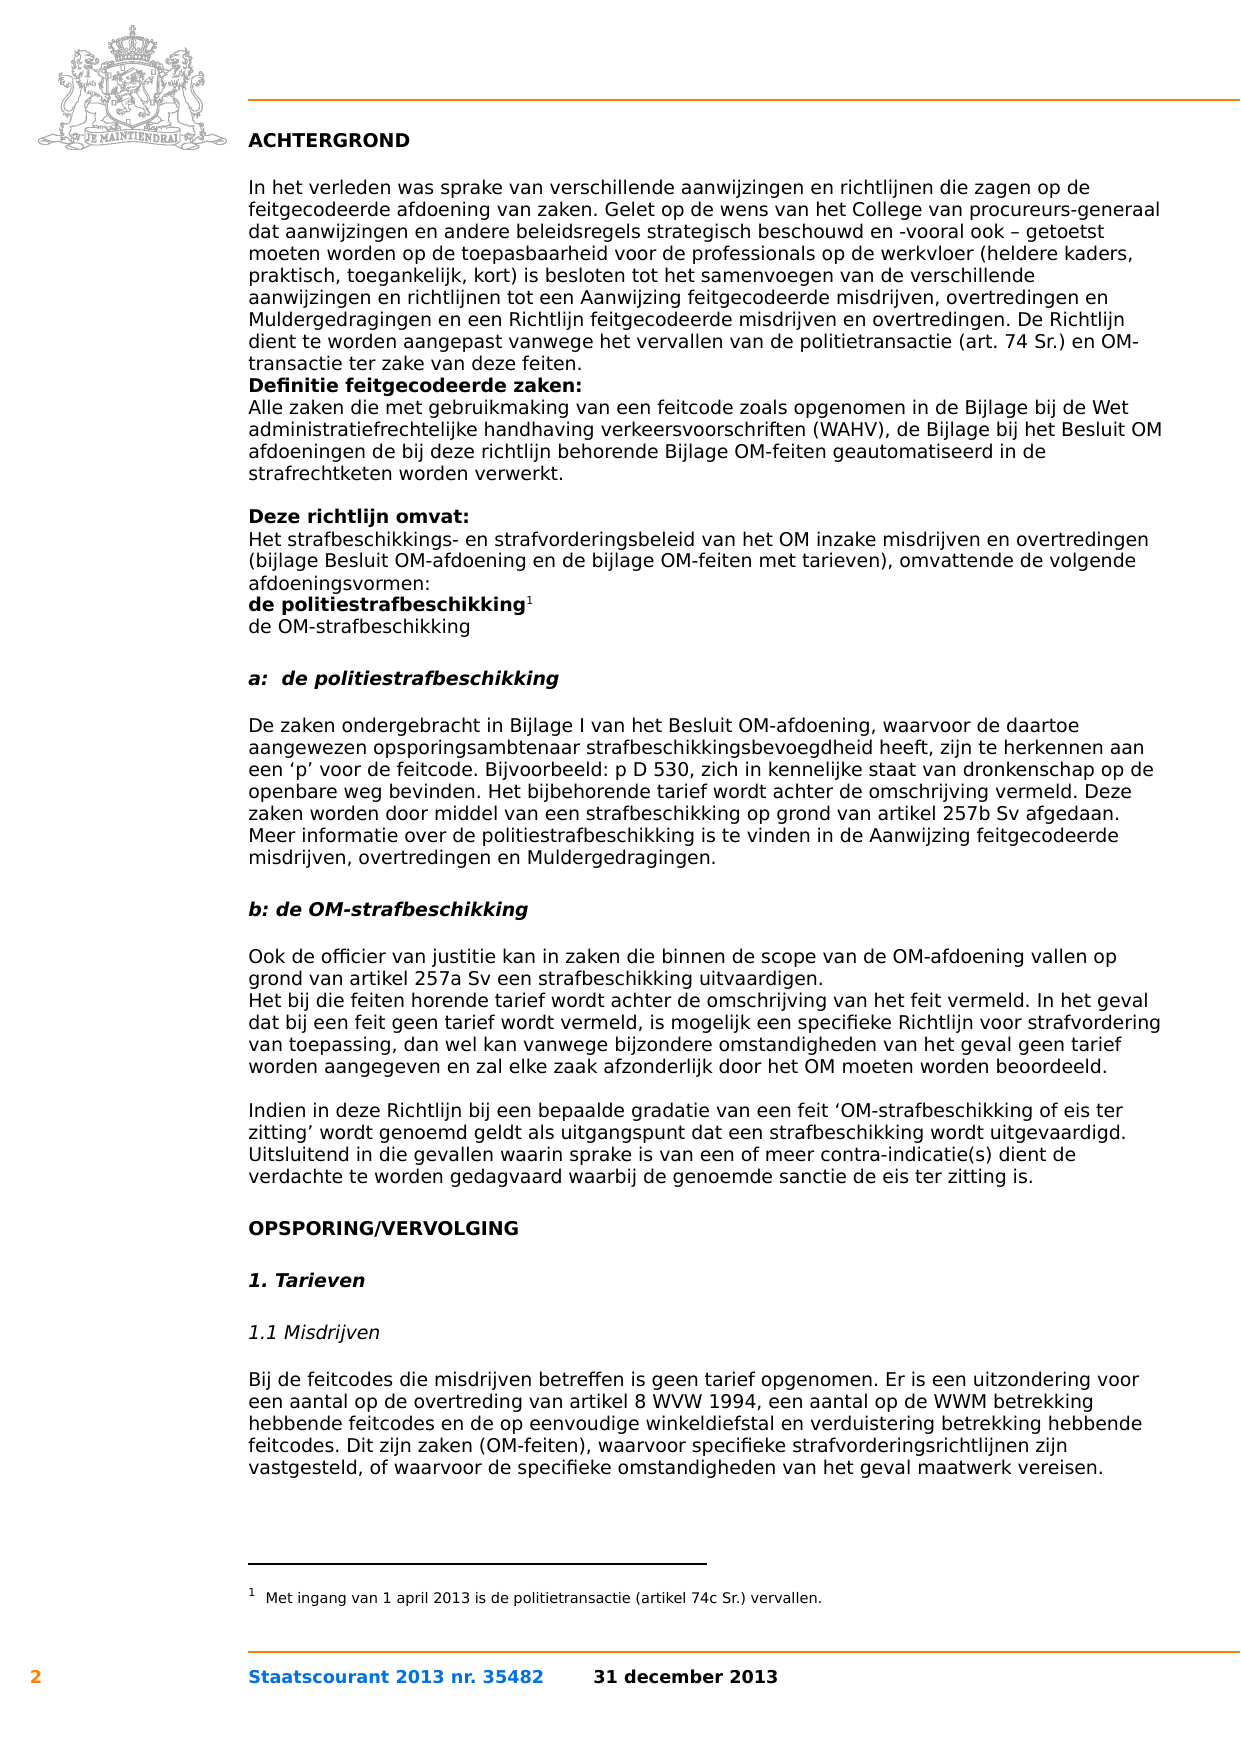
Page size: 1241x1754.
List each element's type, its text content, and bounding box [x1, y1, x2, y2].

subtitle a: de politiestrafbeschikking [248, 668, 1163, 690]
picture [38, 25, 227, 150]
subtitle b: de OM-strafbeschikking [248, 899, 1163, 921]
text Bij de feitcodes die misdrijven betreffen is geen tarief opgenomen. Er is een uitzondering voor een aantal op de overtreding van artikel 8 WVW 1994, een aantal op de WWM betrekking hebbende feitcodes en de op eenvoudige winkeldiefstal en verduistering betrekking hebbende feitcodes. Dit zijn zaken (OM-feiten), waarvoor specifieke strafvorderingsrichtlijnen zijn vastgesteld, of waarvoor de specifieke omstandigheden van het geval maatwerk vereisen. [248, 1369, 1163, 1479]
text De zaken ondergebracht in Bijlage I van het Besluit OM-afdoening, waarvoor de daartoe aangewezen opsporingsambtenaar strafbeschikkingsbevoegdheid heeft, zijn te herkennen aan een ‘p’ voor de feitcode. Bijvoorbeeld: p D 530, zich in kennelijke staat van dronkenschap op de openbare weg bevinden. Het bijbehorende tarief wordt achter de omschrijving vermeld. Deze zaken worden door middel van een strafbeschikking op grond van artikel 257b Sv afgedaan. Meer informatie over de politiestrafbeschikking is te vinden in de Aanwijzing feitgecodeerde misdrijven, overtredingen en Muldergedragingen. [248, 715, 1163, 869]
text In het verleden was sprake van verschillende aanwijzingen en richtlijnen die zagen op de feitgecodeerde afdoening van zaken. Gelet op de wens van het College van procureurs-generaal dat aanwijzingen en andere beleidsregels strategisch beschouwd en -vooral ook – getoetst moeten worden op de toepasbaarheid voor de professionals op de werkvloer (heldere kaders, praktisch, toegankelijk, kort) is besloten tot het samenvoegen van de verschillende aanwijzingen en richtlijnen tot een Aanwijzing feitgecodeerde misdrijven, overtredingen en Muldergedragingen en een Richtlijn feitgecodeerde misdrijven en overtredingen. De Richtlijn dient te worden aangepast vanwege het vervallen van de politietransactie (art. 74 Sr.) en OM-transactie ter zake van deze feiten. [248, 177, 1163, 375]
text Het bij die feiten horende tarief wordt achter de omschrijving van het feit vermeld. In het geval dat bij een feit geen tarief wordt vermeld, is mogelijk een specifieke Richtlijn voor strafvordering van toepassing, dan wel kan vanwege bijzondere omstandigheden van het geval geen tarief worden aangegeven en zal elke zaak afzonderlijk door het OM moeten worden beoordeeld. [248, 990, 1163, 1078]
text Het strafbeschikkings- en strafvorderingsbeleid van het OM inzake misdrijven en overtredingen (bijlage Besluit OM-afdoening en de bijlage OM-feiten met tarieven), omvattende de volgende afdoeningsvormen: [248, 528, 1163, 594]
subtitle 1.1 Misdrijven [248, 1322, 1163, 1344]
subtitle 1. Tarieven [248, 1270, 1163, 1292]
text Indien in deze Richtlijn bij een bepaalde gradatie van een feit ‘OM-strafbeschikking of eis ter zitting’ wordt genoemd geldt als uitgangspunt dat een strafbeschikking wordt uitgevaardigd. Uitsluitend in die gevallen waarin sprake is van een of meer contra-indicatie(s) dient de verdachte te worden gedagvaard waarbij de genoemde sanctie de eis ter zitting is. [248, 1100, 1163, 1188]
text Ook de officier van justitie kan in zaken die binnen de scope van de OM-afdoening vallen op grond van artikel 257a Sv een strafbeschikking uitvaardigen. [248, 946, 1163, 990]
subtitle OPSPORING/VERVOLGING [248, 1218, 1163, 1240]
text de politiestrafbeschikking [248, 594, 1163, 616]
subtitle ACHTERGROND [248, 130, 1163, 152]
text Met ingang van 1 april 2013 is de politietransactie (artikel 74c Sr.) vervallen. [248, 1586, 1163, 1608]
text Definitie feitgecodeerde zaken: [248, 375, 1163, 397]
text Alle zaken die met gebruikmaking van een feitcode zoals opgenomen in de Bijlage bij de Wet administratiefrechtelijke handhaving verkeersvoorschriften (WAHV), de Bijlage bij het Besluit OM afdoeningen de bij deze richtlijn behorende Bijlage OM-feiten geautomatiseerd in de strafrechtketen worden verwerkt. [248, 397, 1163, 484]
text Deze richtlijn omvat: [248, 506, 1163, 528]
text de OM-strafbeschikking [248, 616, 1163, 638]
